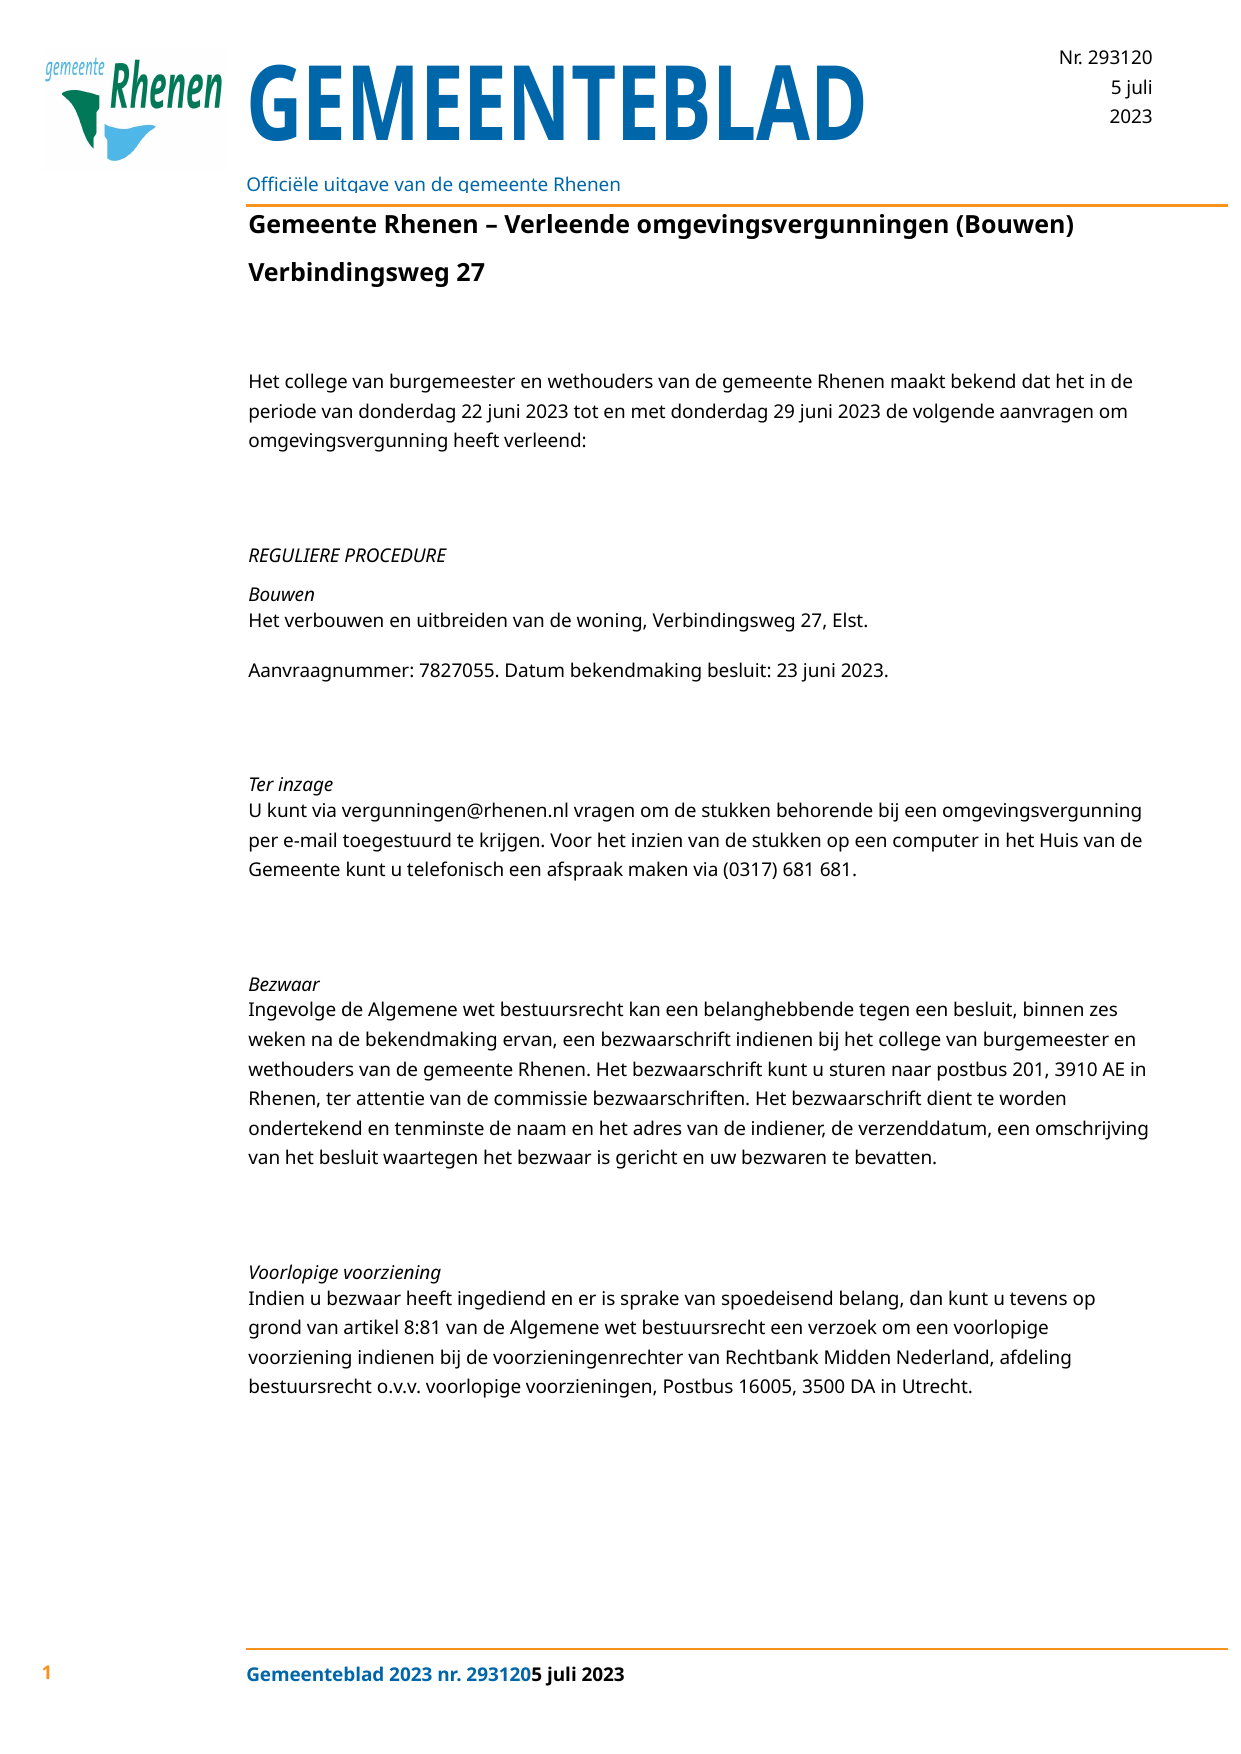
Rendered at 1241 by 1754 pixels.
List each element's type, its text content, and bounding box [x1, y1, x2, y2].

text Ingevolge de Algemene wet bestuursrecht kan een belanghebbende tegen een besluit, binnen zes weken na de bekendmaking ervan, een bezwaarschrift indienen bij het college van burgemeester en wethouders van de gemeente Rhenen. Het bezwaarschrift kunt u sturen naar postbus 201, 3910 AE in Rhenen, ter attentie van de commissie bezwaarschriften. Het bezwaarschrift dient te worden ondertekend en tenminste de naam en het adres van de indiener, de verzenddatum, een omschrijving van het besluit waartegen het bezwaar is gericht en uw bezwaren te bevatten. [248, 997, 1152, 1170]
text Indien u bezwaar heeft ingediend en er is sprake van spoedeisend belang, dan kunt u tevens op grond van artikel 8:81 van de Algemene wet bestuursrecht een verzoek om een voorlopige voorziening indienen bij de voorzieningenrechter van Rechtbank Midden Nederland, afdeling bestuursrecht o.v.v. voorlopige voorzieningen, Postbus 16005, 3500 DA in Utrecht. [248, 1285, 1152, 1399]
text Bouwen [248, 581, 1152, 607]
text Bezwaar [248, 971, 1152, 997]
text Gemeente Rhenen – Verleende omgevingsvergunningen (Bouwen) Verbindingsweg 27 [248, 207, 1152, 288]
text Ter inzage [248, 772, 1152, 797]
text Het college van burgemeester en wethouders van de gemeente Rhenen maakt bekend dat het in de periode van donderdag 22 juni 2023 tot en met donderdag 29 juni 2023 de volgende aanvragen om omgevingsvergunning heeft verleend: [248, 368, 1152, 453]
text REGULIERE PROCEDURE [248, 542, 1152, 568]
text Het verbouwen en uitbreiden van de woning, Verbindingsweg 27, Elst. [248, 607, 1152, 633]
text U kunt via vergunningen@rhenen.nl vragen om de stukken behorende bij een omgevingsvergunning per e-mail toegestuurd te krijgen. Voor het inzien van de stukken op een computer in het Huis van de Gemeente kunt u telefonisch een afspraak maken via (0317) 681 681. [248, 797, 1152, 882]
picture [41, 47, 231, 172]
text Aanvraagnummer: 7827055. Datum bekendmaking besluit: 23 juni 2023. [248, 657, 1152, 683]
text Voorlopige voorziening [248, 1259, 1152, 1285]
